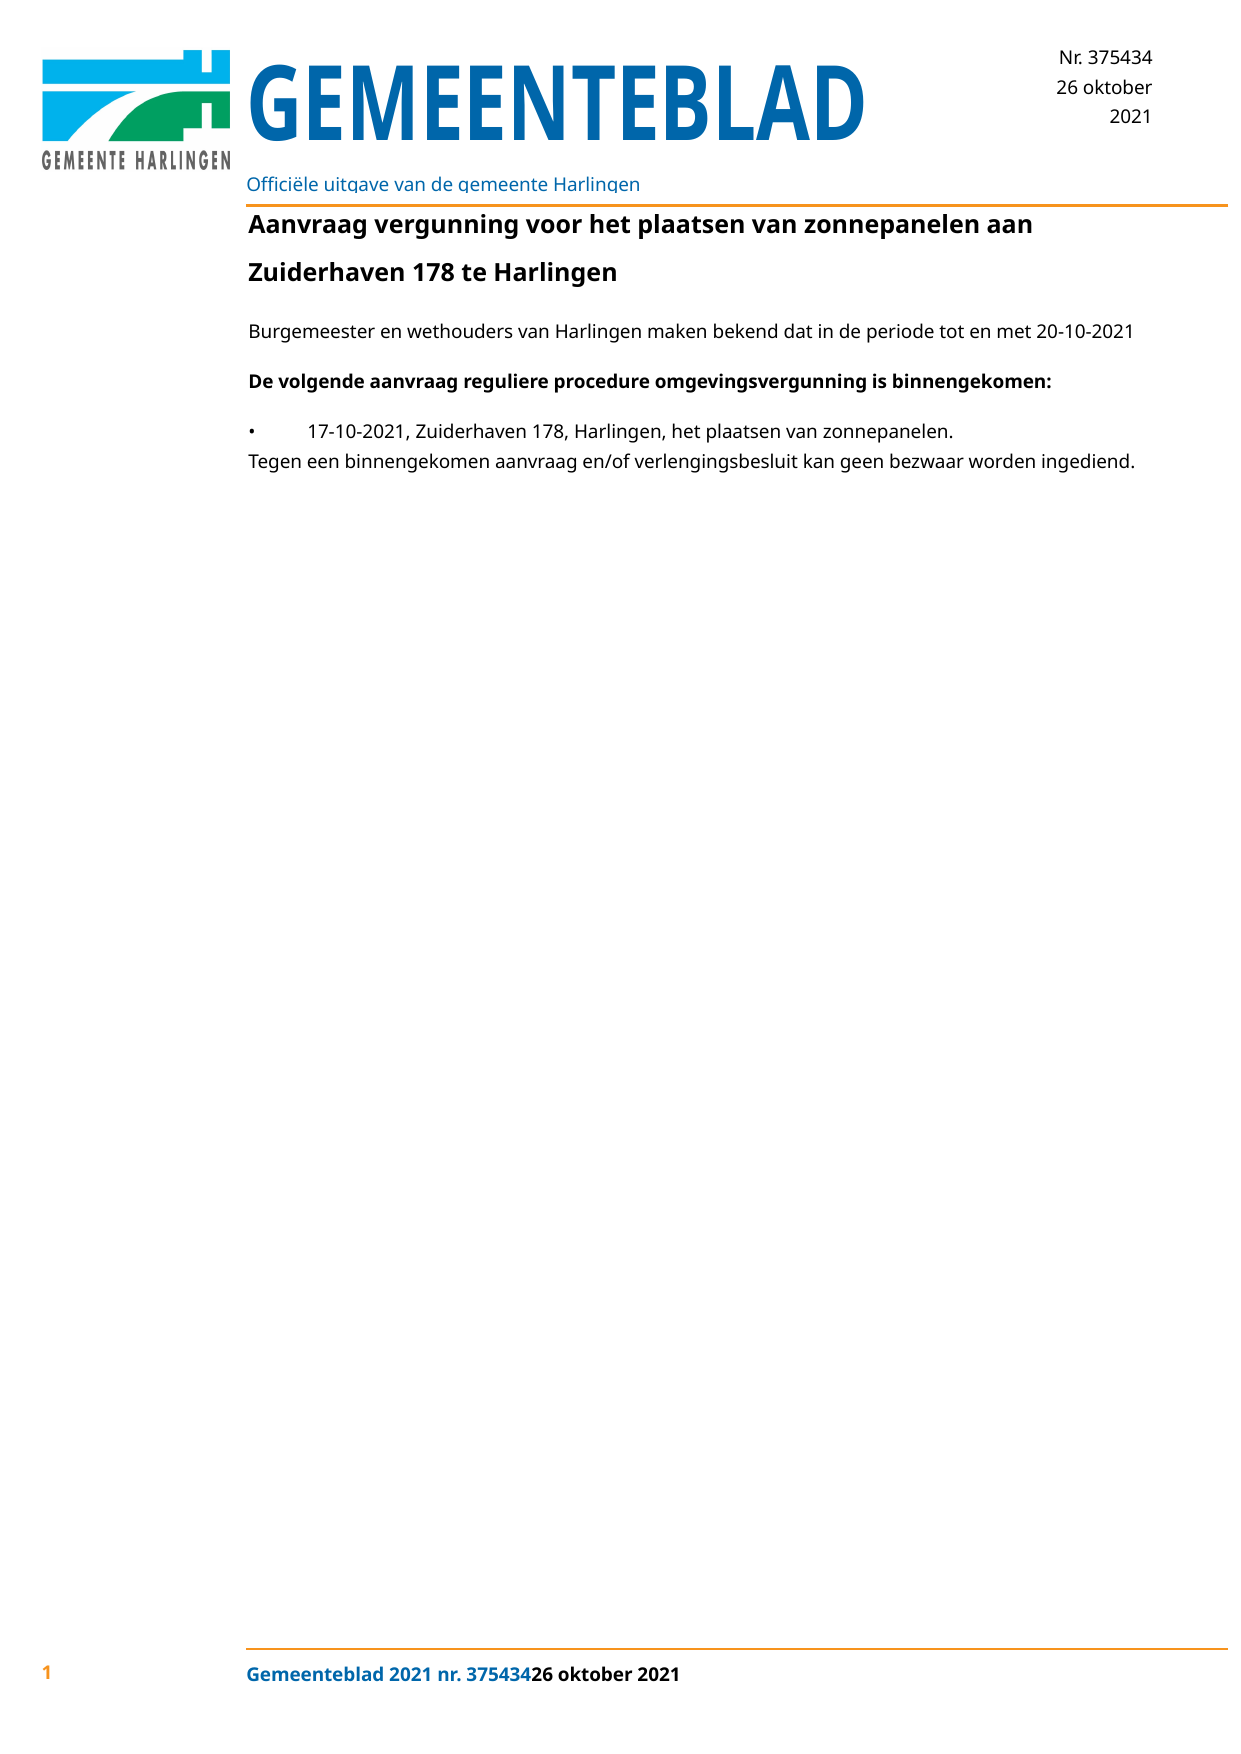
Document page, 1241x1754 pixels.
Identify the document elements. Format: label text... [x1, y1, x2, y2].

text Aanvraag vergunning voor het plaatsen van zonnepanelen aan Zuiderhaven 178 te Harlingen [248, 207, 1152, 288]
text Tegen een binnengekomen aanvraag en/of verlengingsbesluit kan geen bezwaar worden ingediend. [248, 448, 1152, 474]
text Burgemeester en wethouders van Harlingen maken bekend dat in de periode tot en met 20-10-2021 [248, 318, 1152, 344]
text De volgende aanvraag reguliere procedure omgevingsvergunning is binnengekomen: [248, 368, 1152, 394]
list 17-10-2021, Zuiderhaven 178, Harlingen, het plaatsen van zonnepanelen. [248, 419, 1152, 444]
picture [41, 47, 231, 172]
